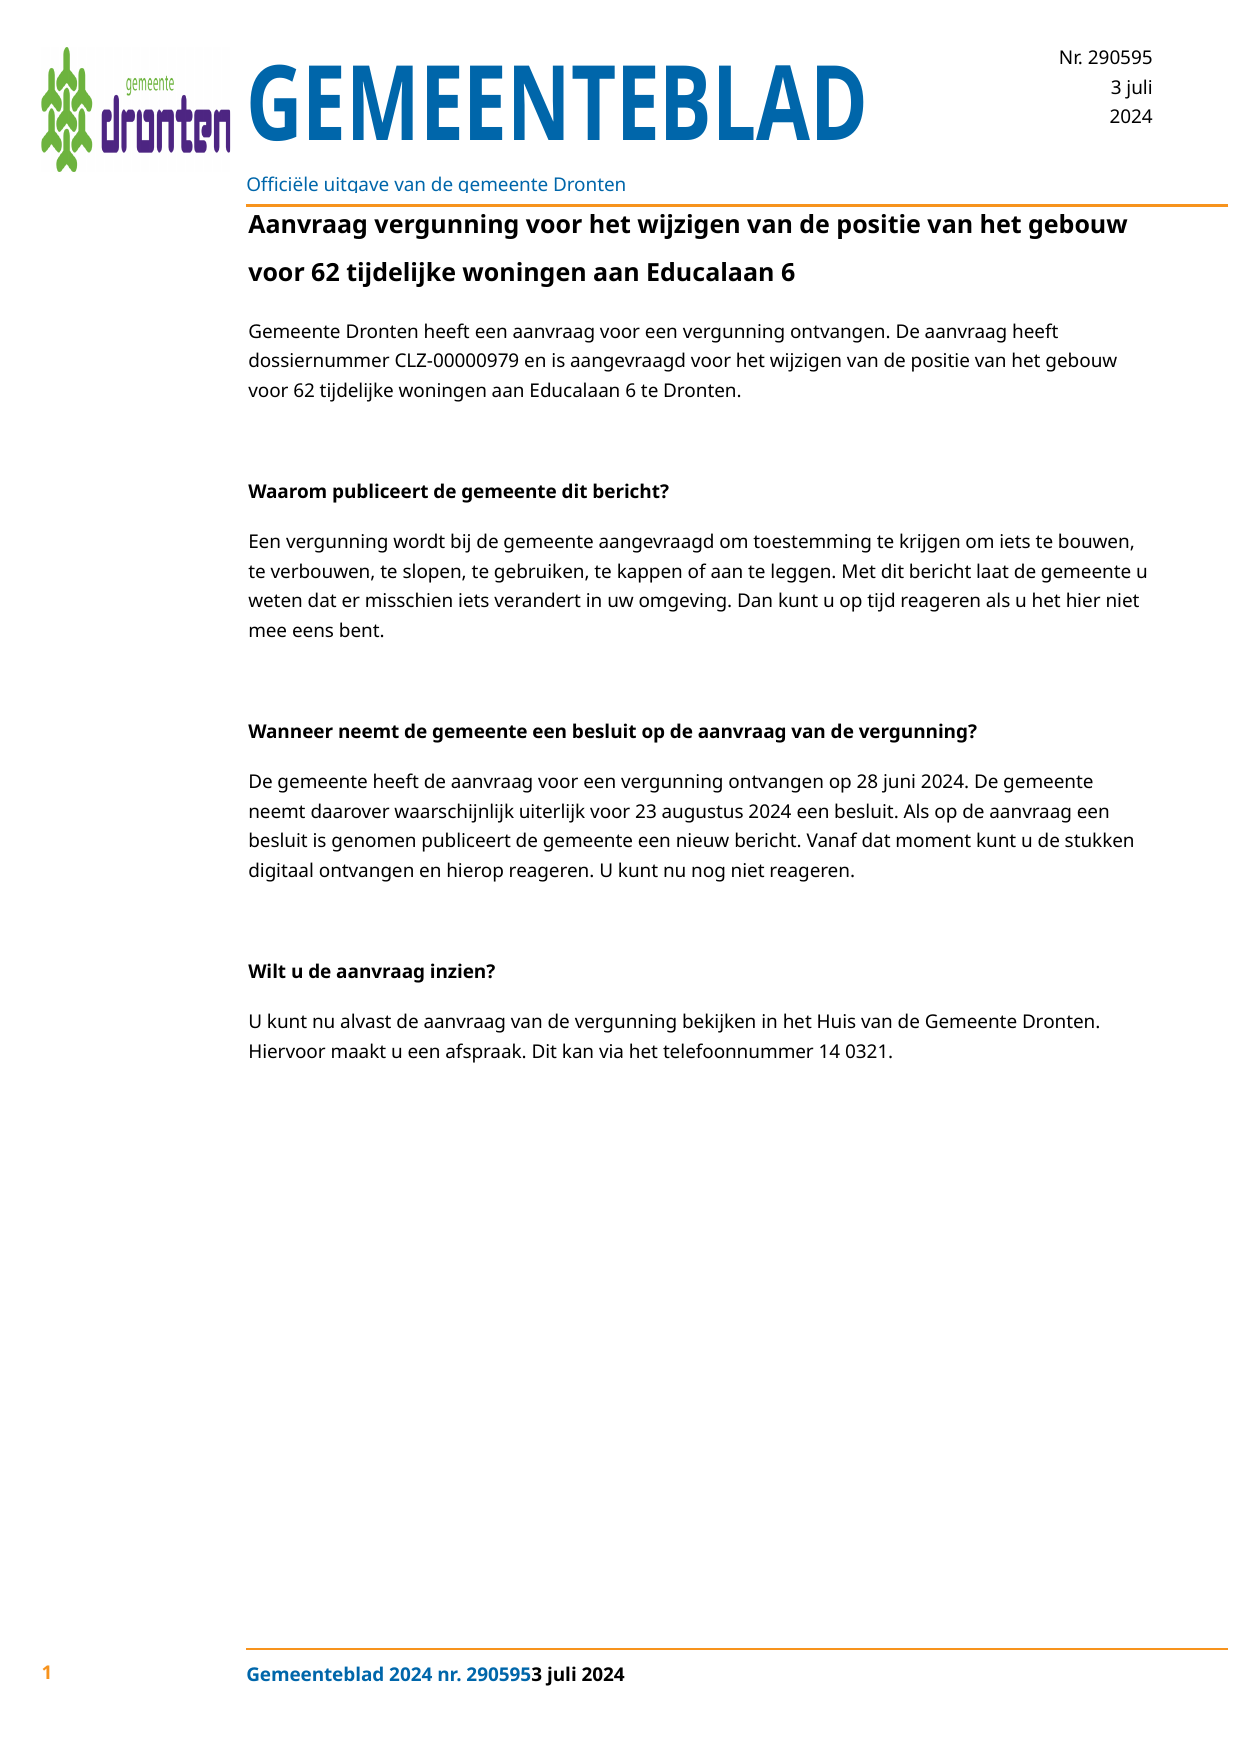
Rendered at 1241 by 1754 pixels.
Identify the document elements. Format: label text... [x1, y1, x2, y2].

text Waarom publiceert de gemeente dit bericht? [248, 478, 1152, 504]
text U kunt nu alvast de aanvraag van de vergunning bekijken in het Huis van de Gemeente Dronten. Hiervoor maakt u een afspraak. Dit kan via het telefoonnummer 14 0321. [248, 1008, 1152, 1064]
text Wilt u de aanvraag inzien? [248, 958, 1152, 984]
text Gemeente Dronten heeft een aanvraag voor een vergunning ontvangen. De aanvraag heeft dossiernummer CLZ-00000979 en is aangevraagd voor het wijzigen van de positie van het gebouw voor 62 tijdelijke woningen aan Educalaan 6 te Dronten. [248, 318, 1152, 403]
text Wanneer neemt de gemeente een besluit op de aanvraag van de vergunning? [248, 718, 1152, 744]
text Aanvraag vergunning voor het wijzigen van de positie van het gebouw voor 62 tijdelijke woningen aan Educalaan 6 [248, 207, 1152, 288]
text De gemeente heeft de aanvraag voor een vergunning ontvangen op 28 juni 2024. De gemeente neemt daarover waarschijnlijk uiterlijk voor 23 augustus 2024 een besluit. Als op de aanvraag een besluit is genomen publiceert de gemeente een nieuw bericht. Vanaf dat moment kunt u de stukken digitaal ontvangen en hierop reageren. U kunt nu nog niet reageren. [248, 768, 1152, 883]
picture [41, 47, 231, 172]
text Een vergunning wordt bij de gemeente aangevraagd om toestemming te krijgen om iets te bouwen, te verbouwen, te slopen, te gebruiken, te kappen of aan te leggen. Met dit bericht laat de gemeente u weten dat er misschien iets verandert in uw omgeving. Dan kunt u op tijd reageren als u het hier niet mee eens bent. [248, 528, 1152, 643]
